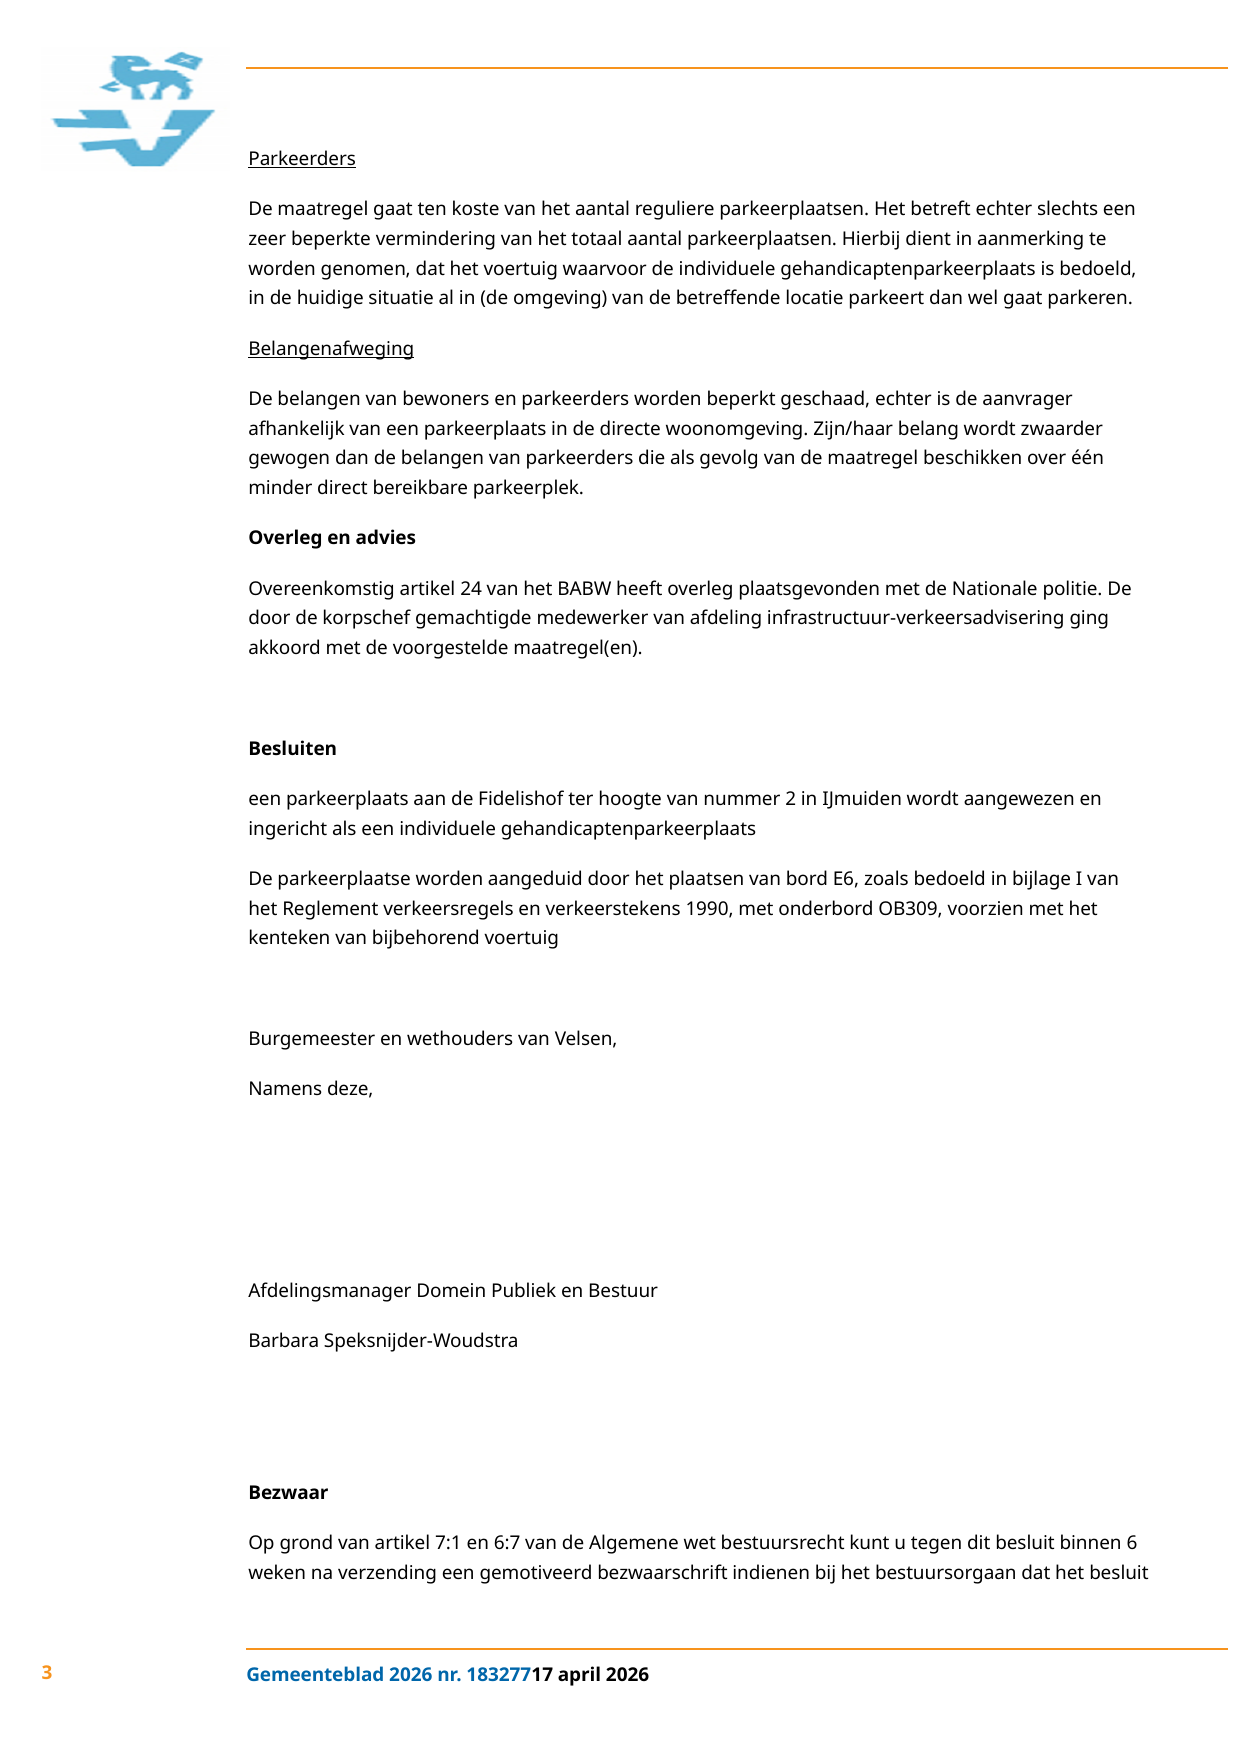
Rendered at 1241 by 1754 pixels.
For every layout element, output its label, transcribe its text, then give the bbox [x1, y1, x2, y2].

text Besluiten [248, 735, 1152, 761]
text Parkeerders [248, 145, 1152, 171]
text Afdelingsmanager Domein Publiek en Bestuur [248, 1277, 1152, 1303]
text een parkeerplaats aan de Fidelishof ter hoogte van nummer 2 in IJmuiden wordt aangewezen en ingericht als een individuele gehandicaptenparkeerplaats [248, 785, 1152, 841]
text Namens deze, [248, 1076, 1152, 1101]
text Burgemeester en wethouders van Velsen, [248, 1025, 1152, 1051]
text De parkeerplaatse worden aangeduid door het plaatsen van bord E6, zoals bedoeld in bijlage I van het Reglement verkeersregels en verkeerstekens 1990, met onderbord OB309, voorzien met het kenteken van bijbehorend voertuig [248, 865, 1152, 950]
text Op grond van artikel 7:1 en 6:7 van de Algemene wet bestuursrecht kunt u tegen dit besluit binnen 6 weken na verzending een gemotiveerd bezwaarschrift indienen bij het bestuursorgaan dat het besluit [248, 1529, 1152, 1585]
text Bezwaar [248, 1479, 1152, 1505]
text Overeenkomstig artikel 24 van het BABW heeft overleg plaatsgevonden met de Nationale politie. De door de korpschef gemachtigde medewerker van afdeling infrastructuur-verkeersadvisering ging akkoord met de voorgestelde maatregel(en). [248, 575, 1152, 660]
picture [41, 47, 231, 172]
text Barbara Speksnijder-Woudstra [248, 1328, 1152, 1353]
text Overleg en advies [248, 524, 1152, 550]
text De belangen van bewoners en parkeerders worden beperkt geschaad, echter is de aanvrager afhankelijk van een parkeerplaats in de directe woonomgeving. Zijn/haar belang wordt zwaarder gewogen dan de belangen van parkeerders die als gevolg van de maatregel beschikken over één minder direct bereikbare parkeerplek. [248, 385, 1152, 500]
text Belangenafweging [248, 335, 1152, 361]
text De maatregel gaat ten koste van het aantal reguliere parkeerplaatsen. Het betreft echter slechts een zeer beperkte vermindering van het totaal aantal parkeerplaatsen. Hierbij dient in aanmerking te worden genomen, dat het voertuig waarvoor de individuele gehandicaptenparkeerplaats is bedoeld, in de huidige situatie al in (de omgeving) van de betreffende locatie parkeert dan wel gaat parkeren. [248, 196, 1152, 310]
